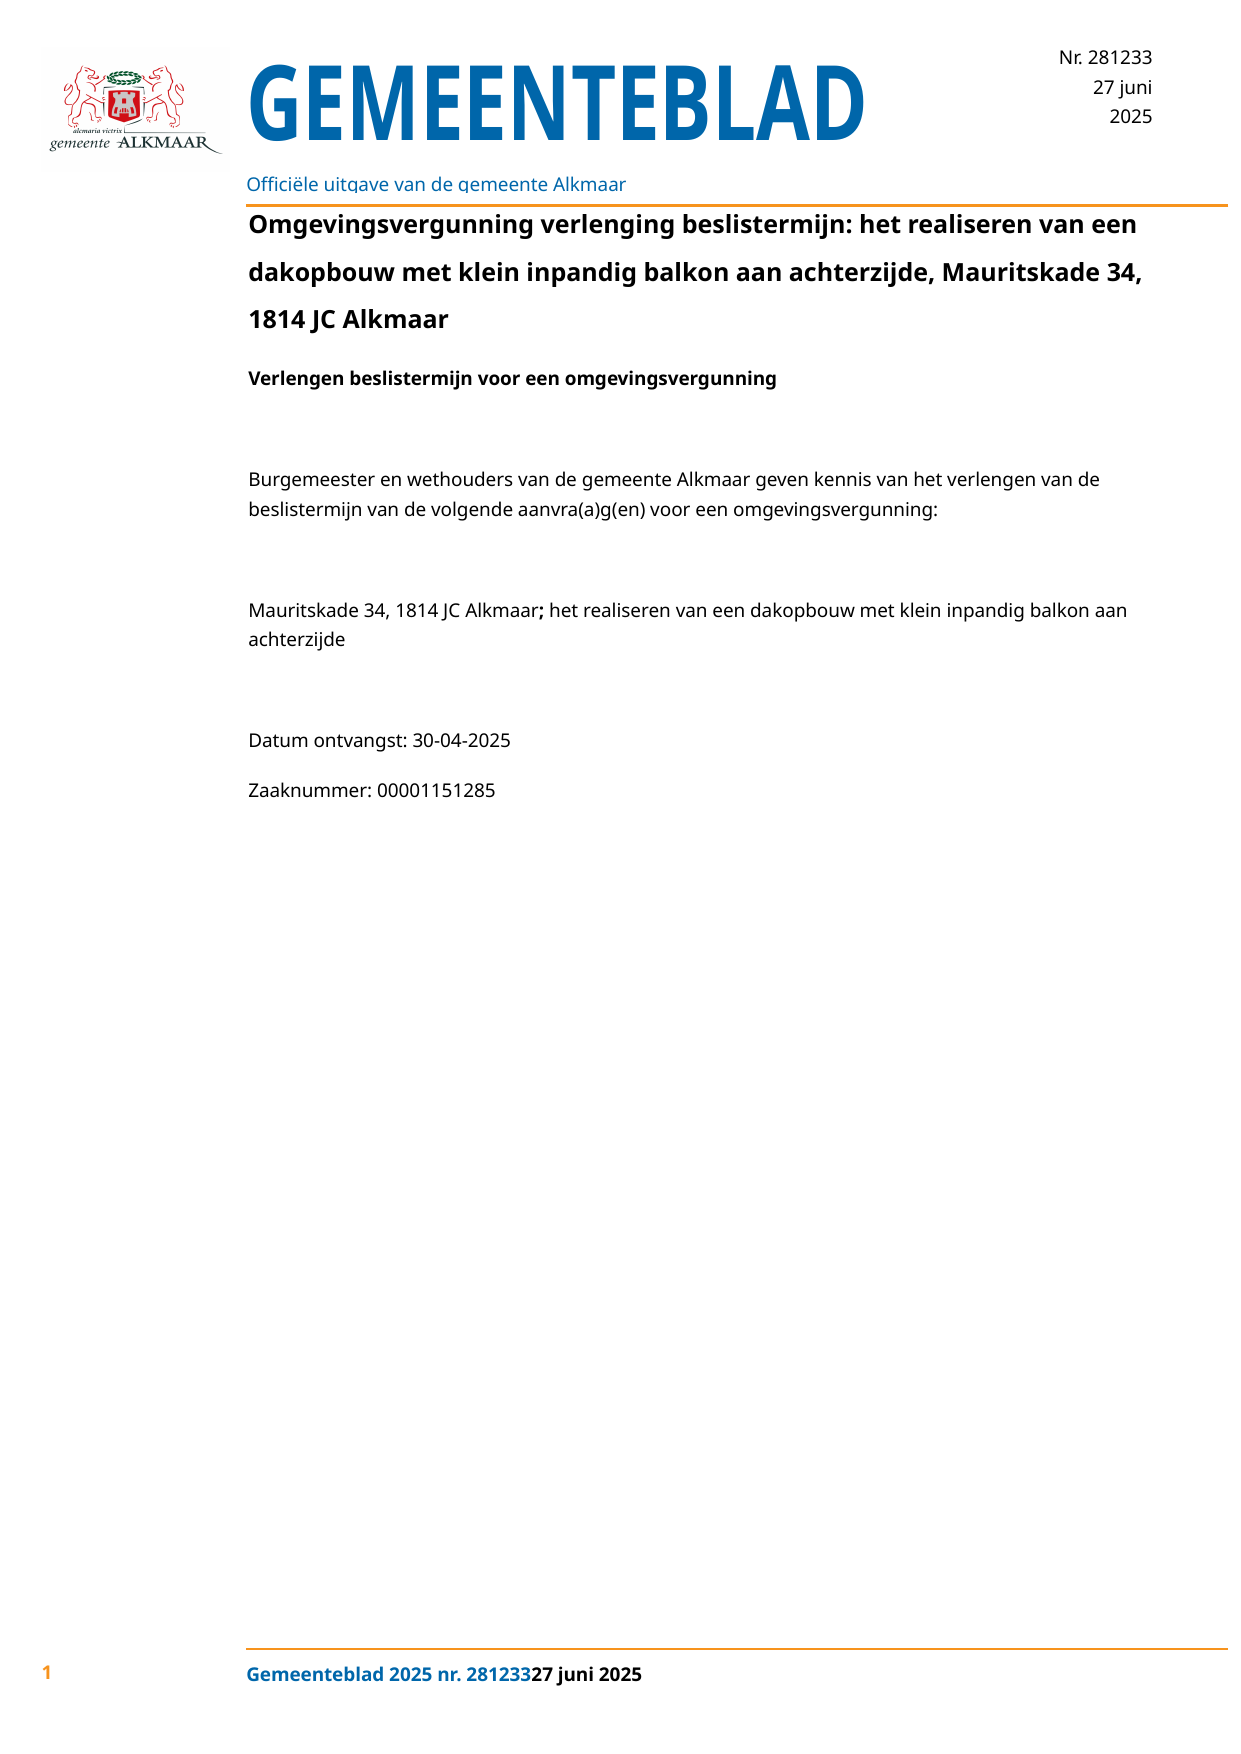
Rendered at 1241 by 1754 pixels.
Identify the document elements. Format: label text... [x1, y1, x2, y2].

text Mauritskade 34, 1814 JC Alkmaar; het realiseren van een dakopbouw met klein inpandig balkon aan achterzijde [248, 597, 1152, 652]
text Datum ontvangst: 30-04-2025 [248, 727, 1152, 753]
text Omgevingsvergunning verlenging beslistermijn: het realiseren van een dakopbouw met klein inpandig balkon aan achterzijde, Mauritskade 34, 1814 JC Alkmaar [248, 207, 1152, 336]
picture [41, 47, 231, 172]
text Zaaknummer: 00001151285 [248, 778, 1152, 803]
text Verlengen beslistermijn voor een omgevingsvergunning [248, 366, 1152, 391]
text Burgemeester en wethouders van de gemeente Alkmaar geven kennis van het verlengen van de beslistermijn van de volgende aanvra(a)g(en) voor een omgevingsvergunning: [248, 466, 1152, 522]
